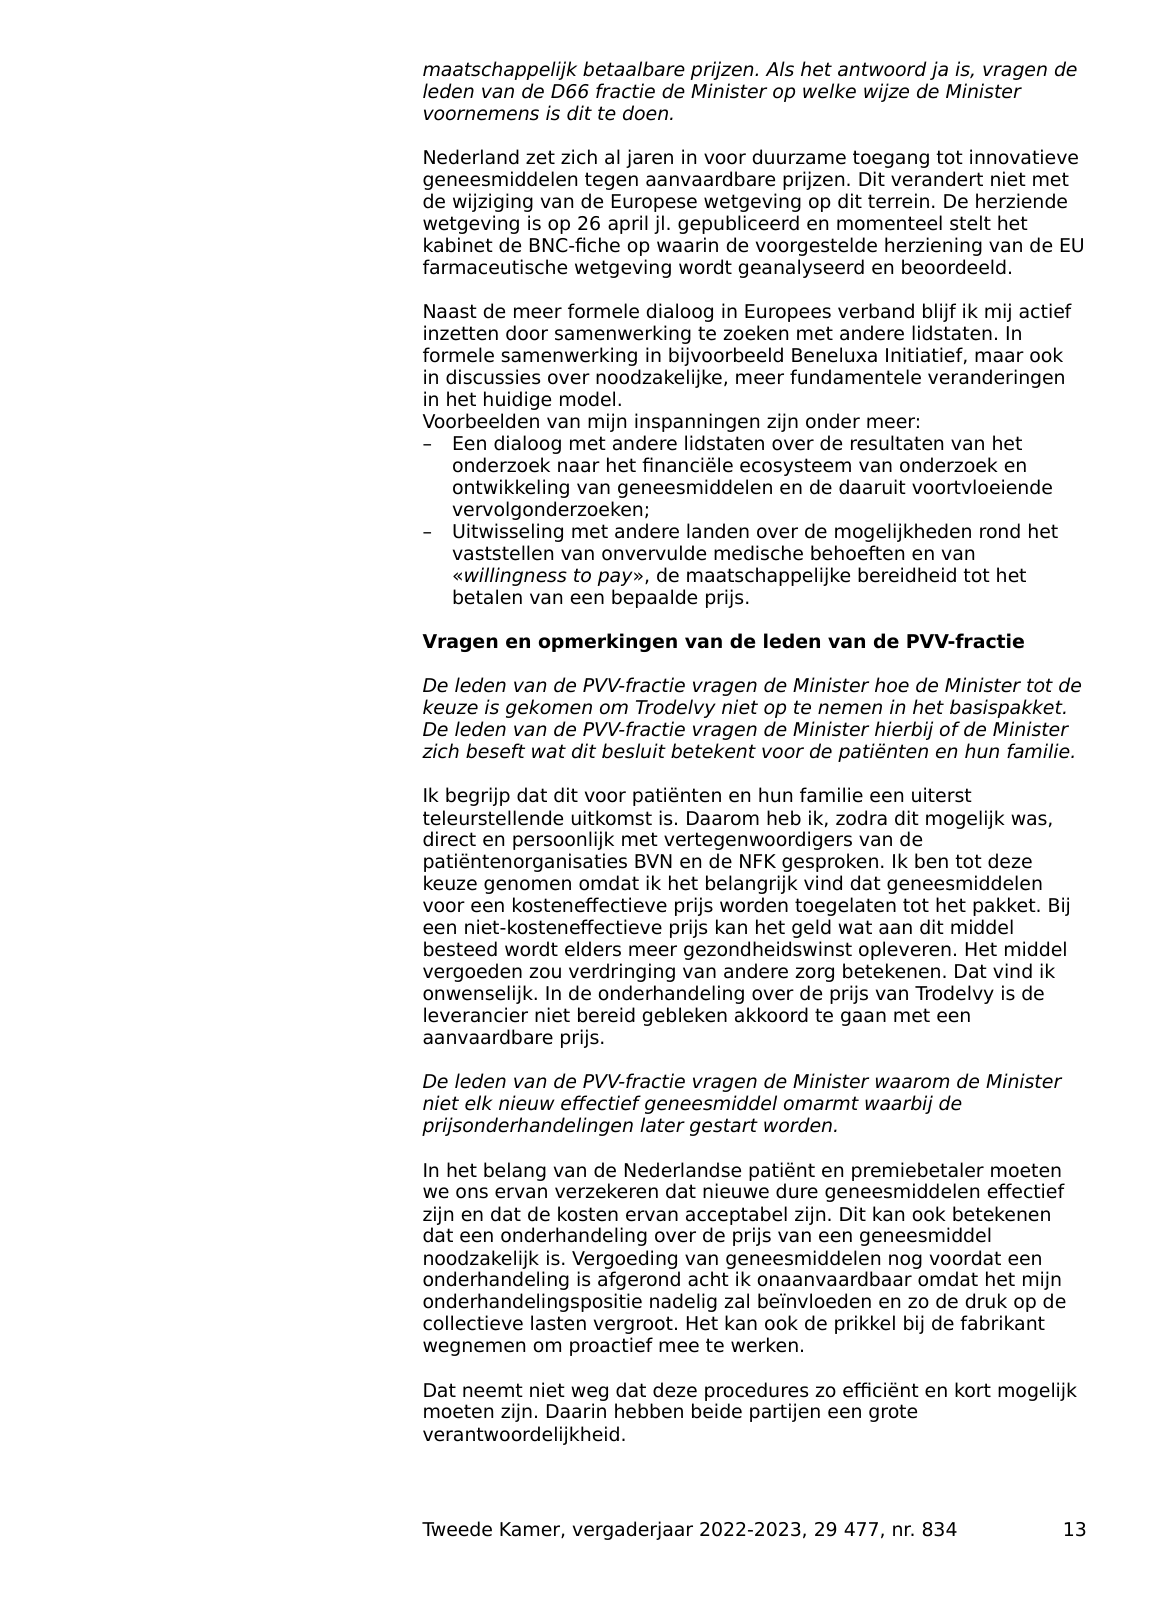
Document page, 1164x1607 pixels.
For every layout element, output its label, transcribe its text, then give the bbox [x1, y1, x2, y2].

text Nederland zet zich al jaren in voor duurzame toegang tot innovatieve geneesmiddelen tegen aanvaardbare prijzen. Dit verandert niet met de wijziging van de Europese wetgeving op dit terrein. De herziende wetgeving is op 26 april jl. gepubliceerd en momenteel stelt het kabinet de BNC-fiche op waarin de voorgestelde herziening van de EU farmaceutische wetgeving wordt geanalyseerd en beoordeeld. [422, 147, 1087, 279]
text Ik begrijp dat dit voor patiënten en hun familie een uiterst teleurstellende uitkomst is. Daarom heb ik, zodra dit mogelijk was, direct en persoonlijk met vertegenwoordigers van de patiëntenorganisaties BVN en de NFK gesproken. Ik ben tot deze keuze genomen omdat ik het belangrijk vind dat geneesmiddelen voor een kosteneffectieve prijs worden toegelaten tot het pakket. Bij een niet-kosteneffectieve prijs kan het geld wat aan dit middel besteed wordt elders meer gezondheidswinst opleveren. Het middel vergoeden zou verdringing van andere zorg betekenen. Dat vind ik onwenselijk. In de onderhandeling over de prijs van Trodelvy is de leverancier niet bereid gebleken akkoord te gaan met een aanvaardbare prijs. [422, 785, 1087, 1049]
text Voorbeelden van mijn inspanningen zijn onder meer: [422, 411, 1087, 433]
text In het belang van de Nederlandse patiënt en premiebetaler moeten we ons ervan verzekeren dat nieuwe dure geneesmiddelen effectief zijn en dat de kosten ervan acceptabel zijn. Dit kan ook betekenen dat een onderhandeling over de prijs van een geneesmiddel noodzakelijk is. Vergoeding van geneesmiddelen nog voordat een onderhandeling is afgerond acht ik onaanvaardbaar omdat het mijn onderhandelingspositie nadelig zal beïnvloeden en zo de druk op de collectieve lasten vergroot. Het kan ook de prikkel bij de fabrikant wegnemen om proactief mee te werken. [422, 1159, 1087, 1357]
text Naast de meer formele dialoog in Europees verband blijf ik mij actief inzetten door samenwerking te zoeken met andere lidstaten. In formele samenwerking in bijvoorbeeld Beneluxa Initiatief, maar ook in discussies over noodzakelijke, meer fundamentele veranderingen in het huidige model. [422, 301, 1087, 411]
text De leden van de PVV-fractie vragen de Minister hoe de Minister tot de keuze is gekomen om Trodelvy niet op te nemen in het basispakket. De leden van de PVV-fractie vragen de Minister hierbij of de Minister zich beseft wat dit besluit betekent voor de patiënten en hun familie. [422, 675, 1087, 763]
text De leden van de PVV-fractie vragen de Minister waarom de Minister niet elk nieuw effectief geneesmiddel omarmt waarbij de prijsonderhandelingen later gestart worden. [422, 1071, 1087, 1137]
text maatschappelijk betaalbare prijzen. Als het antwoord ja is, vragen de leden van de D66 fractie de Minister op welke wijze de Minister voornemens is dit te doen. [422, 59, 1087, 125]
text – Uitwisseling met andere landen over de mogelijkheden rond het vaststellen van onvervulde medische behoeften en van «willingness to pay», de maatschappelijke bereidheid tot het betalen van een bepaalde prijs. [422, 521, 1087, 609]
text – Een dialoog met andere lidstaten over de resultaten van het onderzoek naar het financiële ecosysteem van onderzoek en ontwikkeling van geneesmiddelen en de daaruit voortvloeiende vervolgonderzoeken; [422, 433, 1087, 521]
subtitle Vragen en opmerkingen van de leden van de PVV-fractie [422, 631, 1087, 653]
text Dat neemt niet weg dat deze procedures zo efficiënt en kort mogelijk moeten zijn. Daarin hebben beide partijen een grote verantwoordelijkheid. [422, 1379, 1087, 1445]
